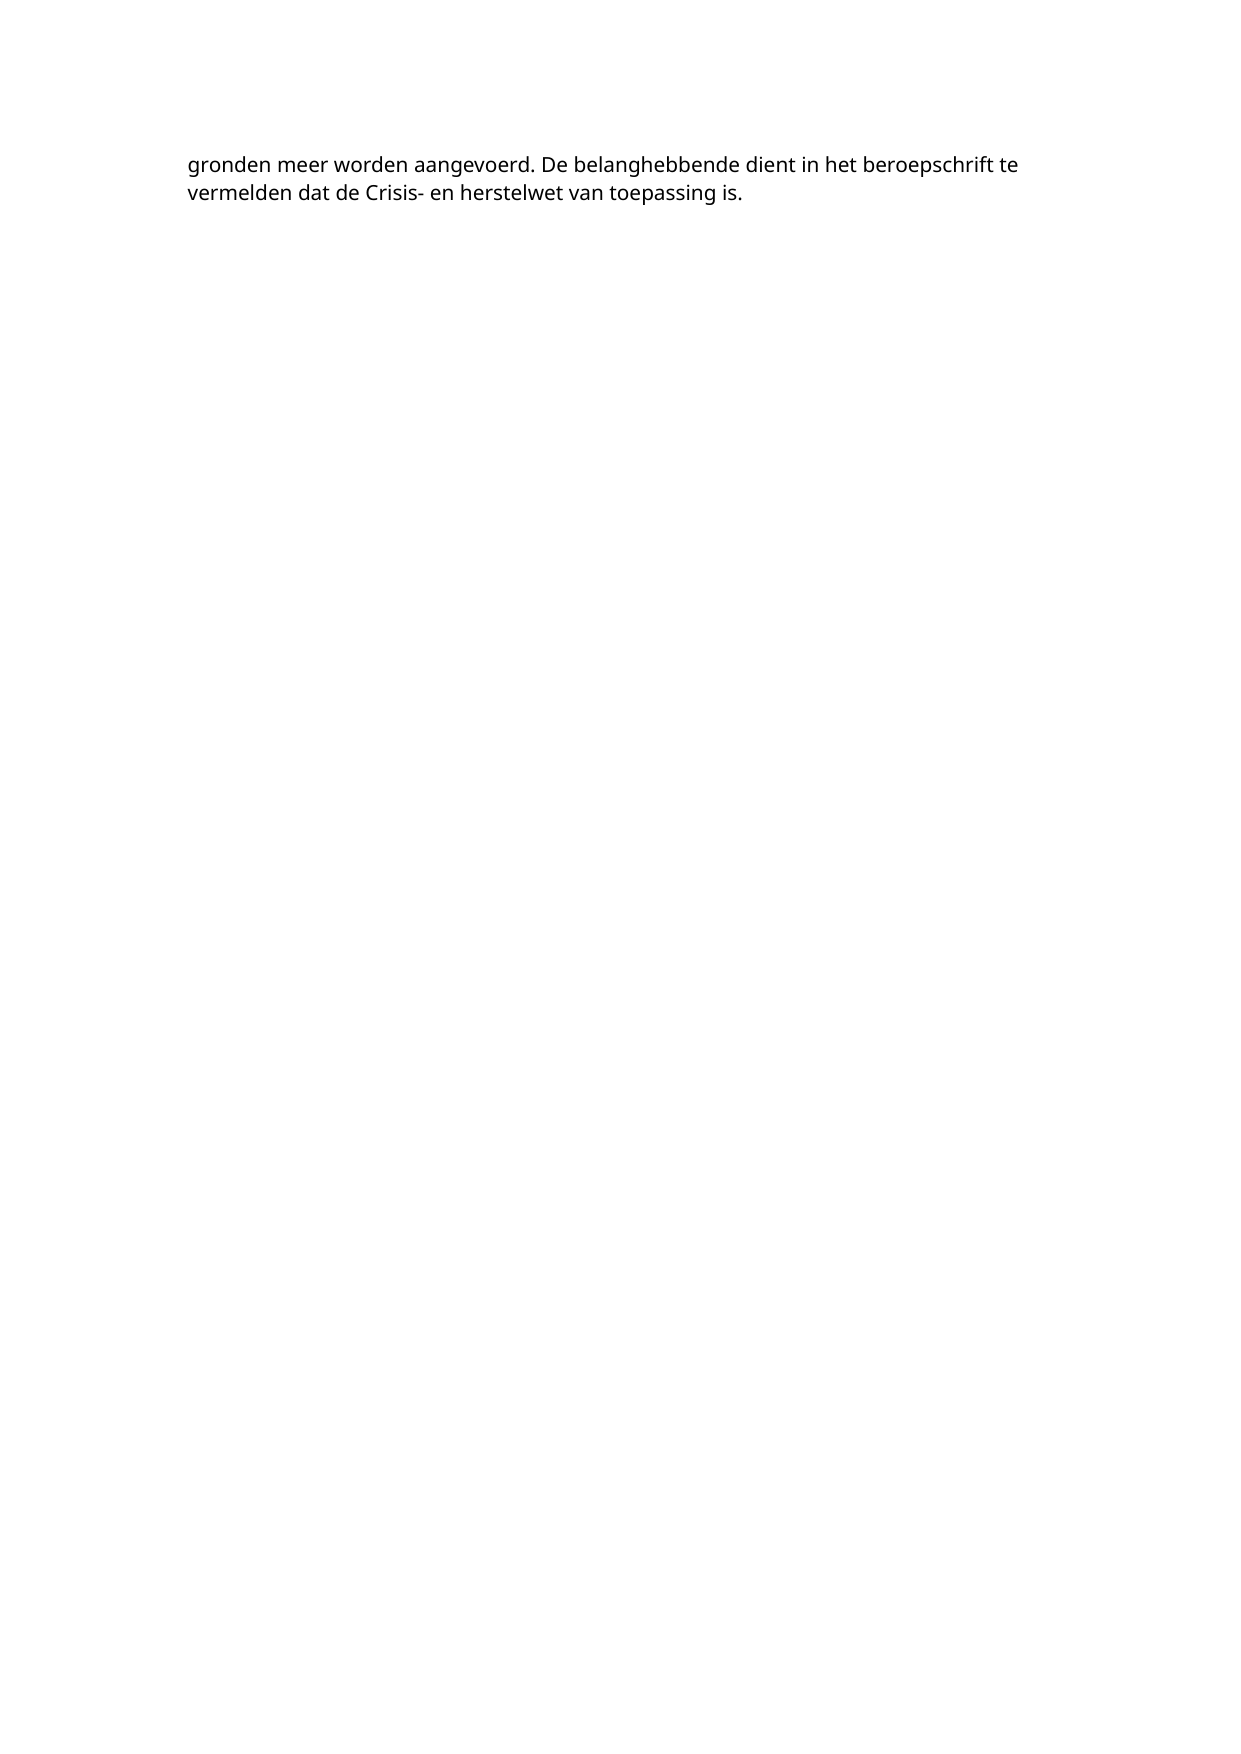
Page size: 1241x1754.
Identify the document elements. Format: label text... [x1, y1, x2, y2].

text gronden meer worden aangevoerd. De belanghebbende dient in het beroepschrift te vermelden dat de Crisis- en herstelwet van toepassing is. [187, 150, 1053, 207]
